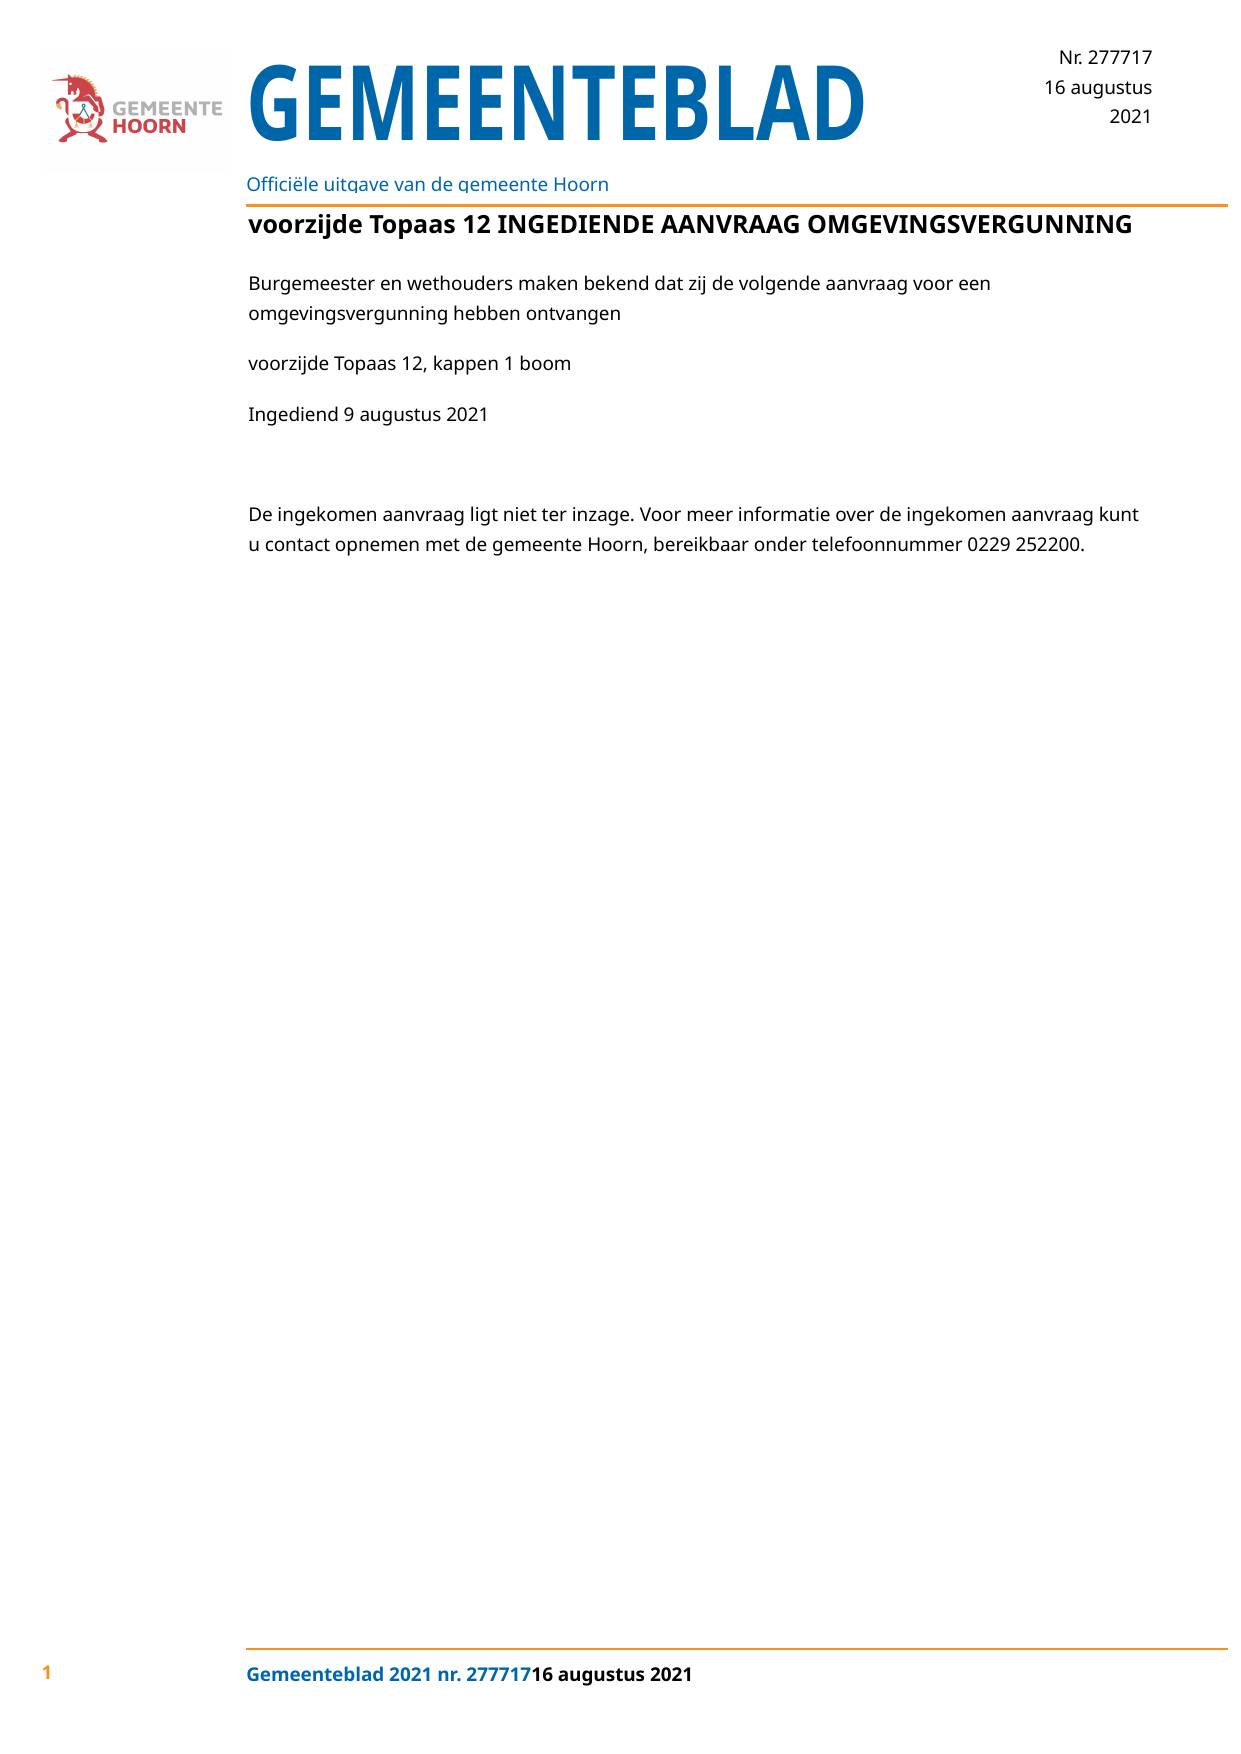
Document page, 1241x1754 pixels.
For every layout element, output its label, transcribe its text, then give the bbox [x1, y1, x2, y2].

text De ingekomen aanvraag ligt niet ter inzage. Voor meer informatie over de ingekomen aanvraag kunt u contact opnemen met de gemeente Hoorn, bereikbaar onder telefoonnummer 0229 252200. [248, 502, 1152, 557]
text voorzijde Topaas 12, kappen 1 boom [248, 350, 1152, 376]
text Ingediend 9 augustus 2021 [248, 401, 1152, 426]
picture [41, 47, 231, 172]
text voorzijde Topaas 12 INGEDIENDE AANVRAAG OMGEVINGSVERGUNNING [248, 207, 1152, 241]
text Burgemeester en wethouders maken bekend dat zij de volgende aanvraag voor een omgevingsvergunning hebben ontvangen [248, 270, 1152, 326]
